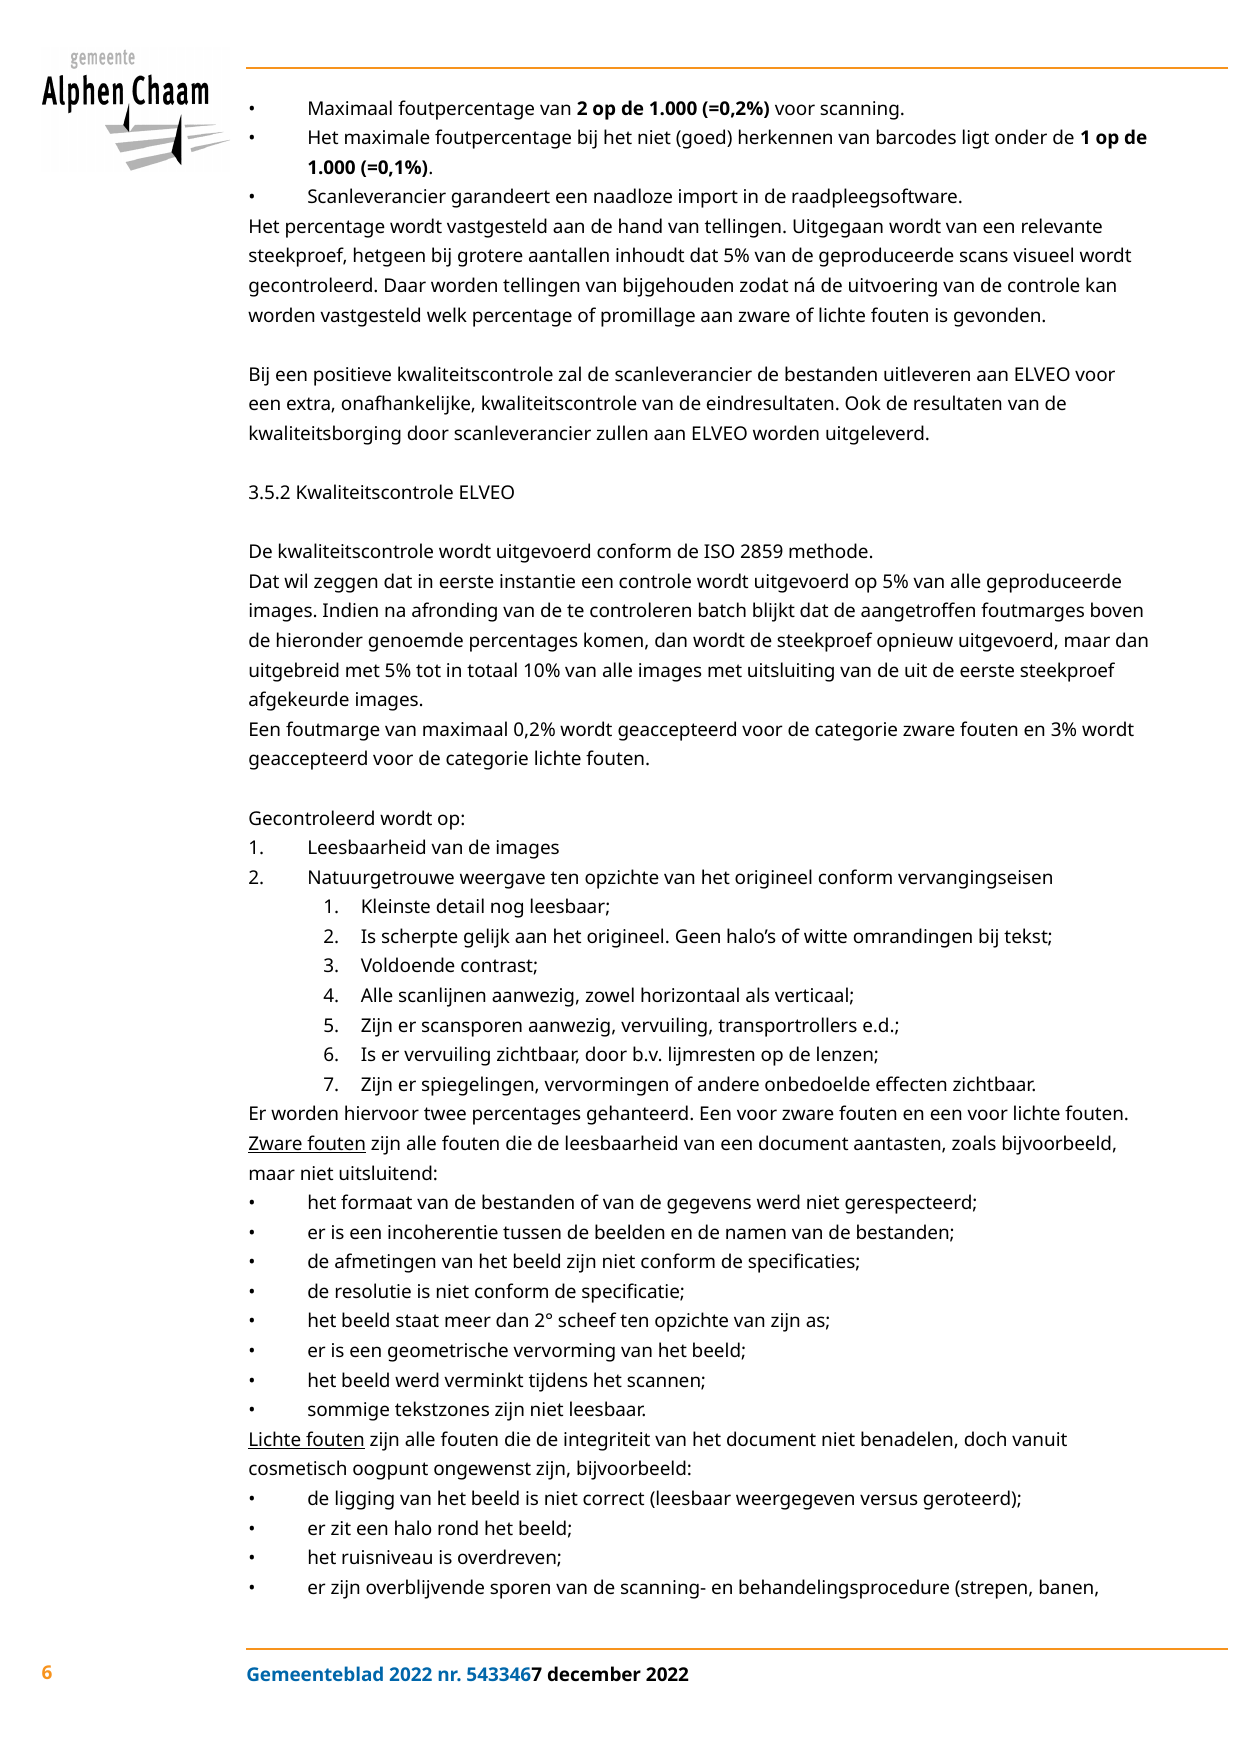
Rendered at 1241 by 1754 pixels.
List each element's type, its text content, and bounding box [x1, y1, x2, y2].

text Er worden hiervoor twee percentages gehanteerd. Een voor zware fouten en een voor lichte fouten. Zware fouten zijn alle fouten die de leesbaarheid van een document aantasten, zoals bijvoorbeeld, maar niet uitsluitend: [248, 1101, 1152, 1186]
list er is een incoherentie tussen de beelden en de namen van de bestanden; [248, 1219, 1152, 1245]
list Is scherpte gelijk aan het origineel. Geen halo’s of witte omrandingen bij tekst; [323, 923, 1152, 949]
list de resolutie is niet conform de specificatie; [248, 1278, 1152, 1304]
list Kleinste detail nog leesbaar; [323, 893, 1152, 919]
list de ligging van het beeld is niet correct (leesbaar weergegeven versus geroteerd); [248, 1485, 1152, 1511]
list Leesbaarheid van de images [248, 834, 1152, 860]
text Gecontroleerd wordt op: [248, 805, 1152, 831]
list er zijn overblijvende sporen van de scanning- en behandelingsprocedure (strepen, banen, [248, 1574, 1152, 1600]
list Alle scanlijnen aanwezig, zowel horizontaal als verticaal; [323, 982, 1152, 1008]
list Scanleverancier garandeert een naadloze import in de raadpleegsoftware. [248, 183, 1152, 209]
list Natuurgetrouwe weergave ten opzichte van het origineel conform vervangingseisen [248, 864, 1152, 890]
text Lichte fouten zijn alle fouten die de integriteit van het document niet benadelen, doch vanuit cosmetisch oogpunt ongewenst zijn, bijvoorbeeld: [248, 1426, 1152, 1481]
picture [41, 47, 231, 172]
list de afmetingen van het beeld zijn niet conform de specificaties; [248, 1248, 1152, 1274]
list er is een geometrische vervorming van het beeld; [248, 1337, 1152, 1363]
list het beeld staat meer dan 2° scheef ten opzichte van zijn as; [248, 1308, 1152, 1333]
list het beeld werd verminkt tijdens het scannen; [248, 1367, 1152, 1393]
list Maximaal foutpercentage van 2 op de 1.000 (=0,2%) voor scanning. [248, 95, 1152, 121]
list Voldoende contrast; [323, 953, 1152, 978]
list het ruisniveau is overdreven; [248, 1544, 1152, 1570]
list er zit een halo rond het beeld; [248, 1515, 1152, 1541]
text De kwaliteitscontrole wordt uitgevoerd conform de ISO 2859 methode. [248, 538, 1152, 564]
list Is er vervuiling zichtbaar, door b.v. lijmresten op de lenzen; [323, 1041, 1152, 1067]
text Dat wil zeggen dat in eerste instantie een controle wordt uitgevoerd op 5% van alle geproduceerde images. Indien na afronding van de te controleren batch blijkt dat de aangetroffen foutmarges boven de hieronder genoemde percentages komen, dan wordt de steekproef opnieuw uitgevoerd, maar dan uitgebreid met 5% tot in totaal 10% van alle images met uitsluiting van de uit de eerste steekproef afgekeurde images. [248, 568, 1152, 712]
list Zijn er spiegelingen, vervormingen of andere onbedoelde effecten zichtbaar. [323, 1071, 1152, 1097]
text 3.5.2 Kwaliteitscontrole ELVEO [248, 479, 1152, 505]
text Het percentage wordt vastgesteld aan de hand van tellingen. Uitgegaan wordt van een relevante steekproef, hetgeen bij grotere aantallen inhoudt dat 5% van de geproduceerde scans visueel wordt gecontroleerd. Daar worden tellingen van bijgehouden zodat ná de uitvoering van de controle kan worden vastgesteld welk percentage of promillage aan zware of lichte fouten is gevonden. [248, 213, 1152, 328]
list Het maximale foutpercentage bij het niet (goed) herkennen van barcodes ligt onder de 1 op de 1.000 (=0,1%). [248, 124, 1152, 180]
list Zijn er scansporen aanwezig, vervuiling, transportrollers e.d.; [323, 1012, 1152, 1038]
list het formaat van de bestanden of van de gegevens werd niet gerespecteerd; [248, 1189, 1152, 1215]
list sommige tekstzones zijn niet leesbaar. [248, 1396, 1152, 1422]
text Een foutmarge van maximaal 0,2% wordt geaccepteerd voor de categorie zware fouten en 3% wordt geaccepteerd voor de categorie lichte fouten. [248, 716, 1152, 771]
text Bij een positieve kwaliteitscontrole zal de scanleverancier de bestanden uitleveren aan ELVEO voor een extra, onafhankelijke, kwaliteitscontrole van de eindresultaten. Ook de resultaten van de kwaliteitsborging door scanleverancier zullen aan ELVEO worden uitgeleverd. [248, 361, 1152, 446]
